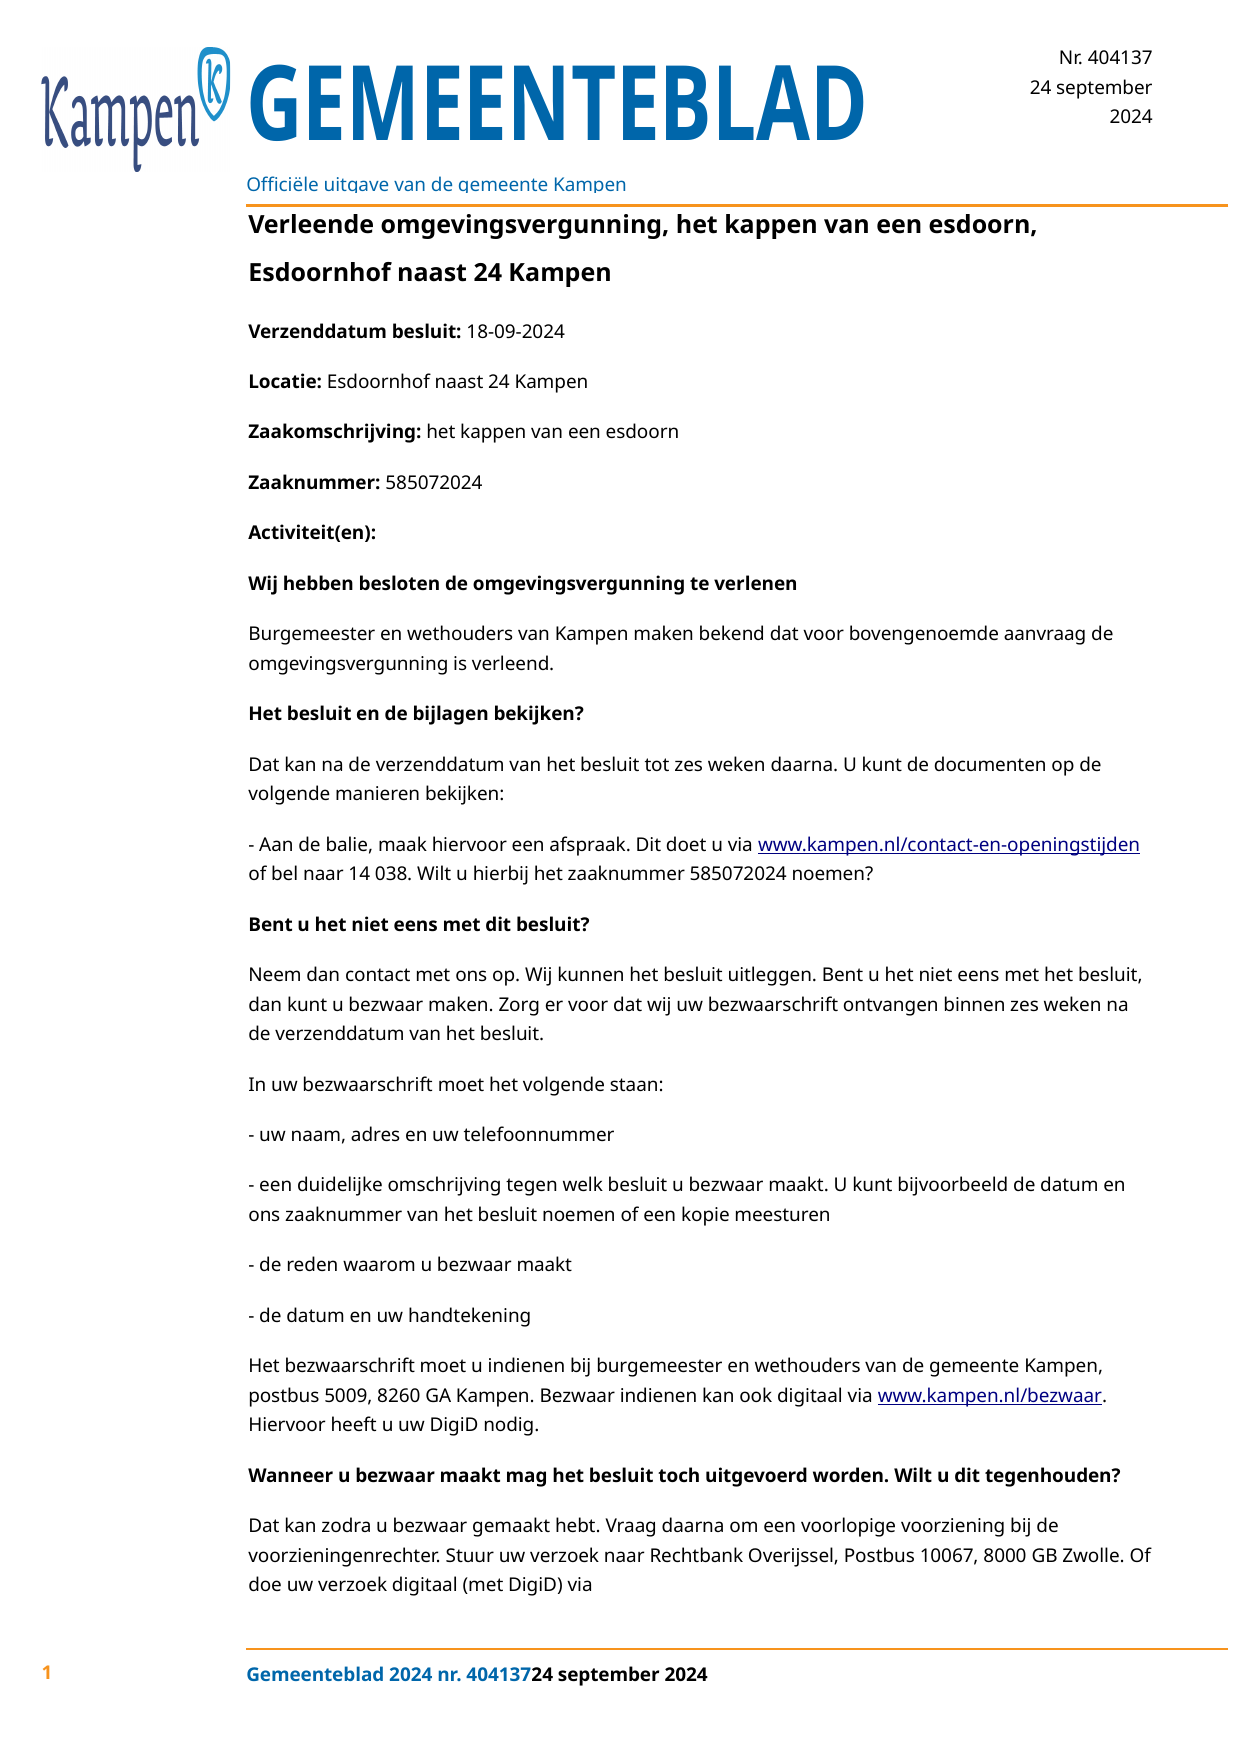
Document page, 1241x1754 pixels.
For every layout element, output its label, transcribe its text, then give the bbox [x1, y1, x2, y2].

text Het besluit en de bijlagen bekijken? [248, 700, 1152, 726]
text Zaaknummer: 585072024 [248, 469, 1152, 495]
text Burgemeester en wethouders van Kampen maken bekend dat voor bovengenoemde aanvraag de omgevingsvergunning is verleend. [248, 620, 1152, 676]
text - een duidelijke omschrijving tegen welk besluit u bezwaar maakt. U kunt bijvoorbeeld de datum en ons zaaknummer van het besluit noemen of een kopie meesturen [248, 1172, 1152, 1227]
text Bent u het niet eens met dit besluit? [248, 911, 1152, 937]
text Het bezwaarschrift moet u indienen bij burgemeester en wethouders van de gemeente Kampen, postbus 5009, 8260 GA Kampen. Bezwaar indienen kan ook digitaal via www.kampen.nl/bezwaar. Hiervoor heeft u uw DigiD nodig. [248, 1352, 1152, 1437]
text - uw naam, adres en uw telefoonnummer [248, 1121, 1152, 1147]
text - de reden waarom u bezwaar maakt [248, 1252, 1152, 1277]
text Neem dan contact met ons op. Wij kunnen het besluit uitleggen. Bent u het niet eens met het besluit, dan kunt u bezwaar maken. Zorg er voor dat wij uw bezwaarschrift ontvangen binnen zes weken na de verzenddatum van het besluit. [248, 961, 1152, 1046]
text Verzenddatum besluit: 18-09-2024 [248, 318, 1152, 344]
text Dat kan na de verzenddatum van het besluit tot zes weken daarna. U kunt de documenten op de volgende manieren bekijken: [248, 751, 1152, 806]
text Activiteit(en): [248, 519, 1152, 545]
text Zaakomschrijving: het kappen van een esdoorn [248, 419, 1152, 444]
text - de datum en uw handtekening [248, 1302, 1152, 1328]
text Verleende omgevingsvergunning, het kappen van een esdoorn, Esdoornhof naast 24 Kampen [248, 207, 1152, 288]
text In uw bezwaarschrift moet het volgende staan: [248, 1071, 1152, 1097]
text Wanneer u bezwaar maakt mag het besluit toch uitgevoerd worden. Wilt u dit tegenhouden? [248, 1462, 1152, 1488]
picture [41, 47, 231, 172]
text Wij hebben besloten de omgevingsvergunning te verlenen [248, 570, 1152, 596]
text Dat kan zodra u bezwaar gemaakt hebt. Vraag daarna om een voorlopige voorziening bij de voorzieningenrechter. Stuur uw verzoek naar Rechtbank Overijssel, Postbus 10067, 8000 GB Zwolle. Of doe uw verzoek digitaal (met DigiD) via [248, 1512, 1152, 1597]
text Locatie: Esdoornhof naast 24 Kampen [248, 368, 1152, 394]
text - Aan de balie, maak hiervoor een afspraak. Dit doet u via www.kampen.nl/contact-en-openingstijden of bel naar 14 038. Wilt u hierbij het zaaknummer 585072024 noemen? [248, 831, 1152, 886]
